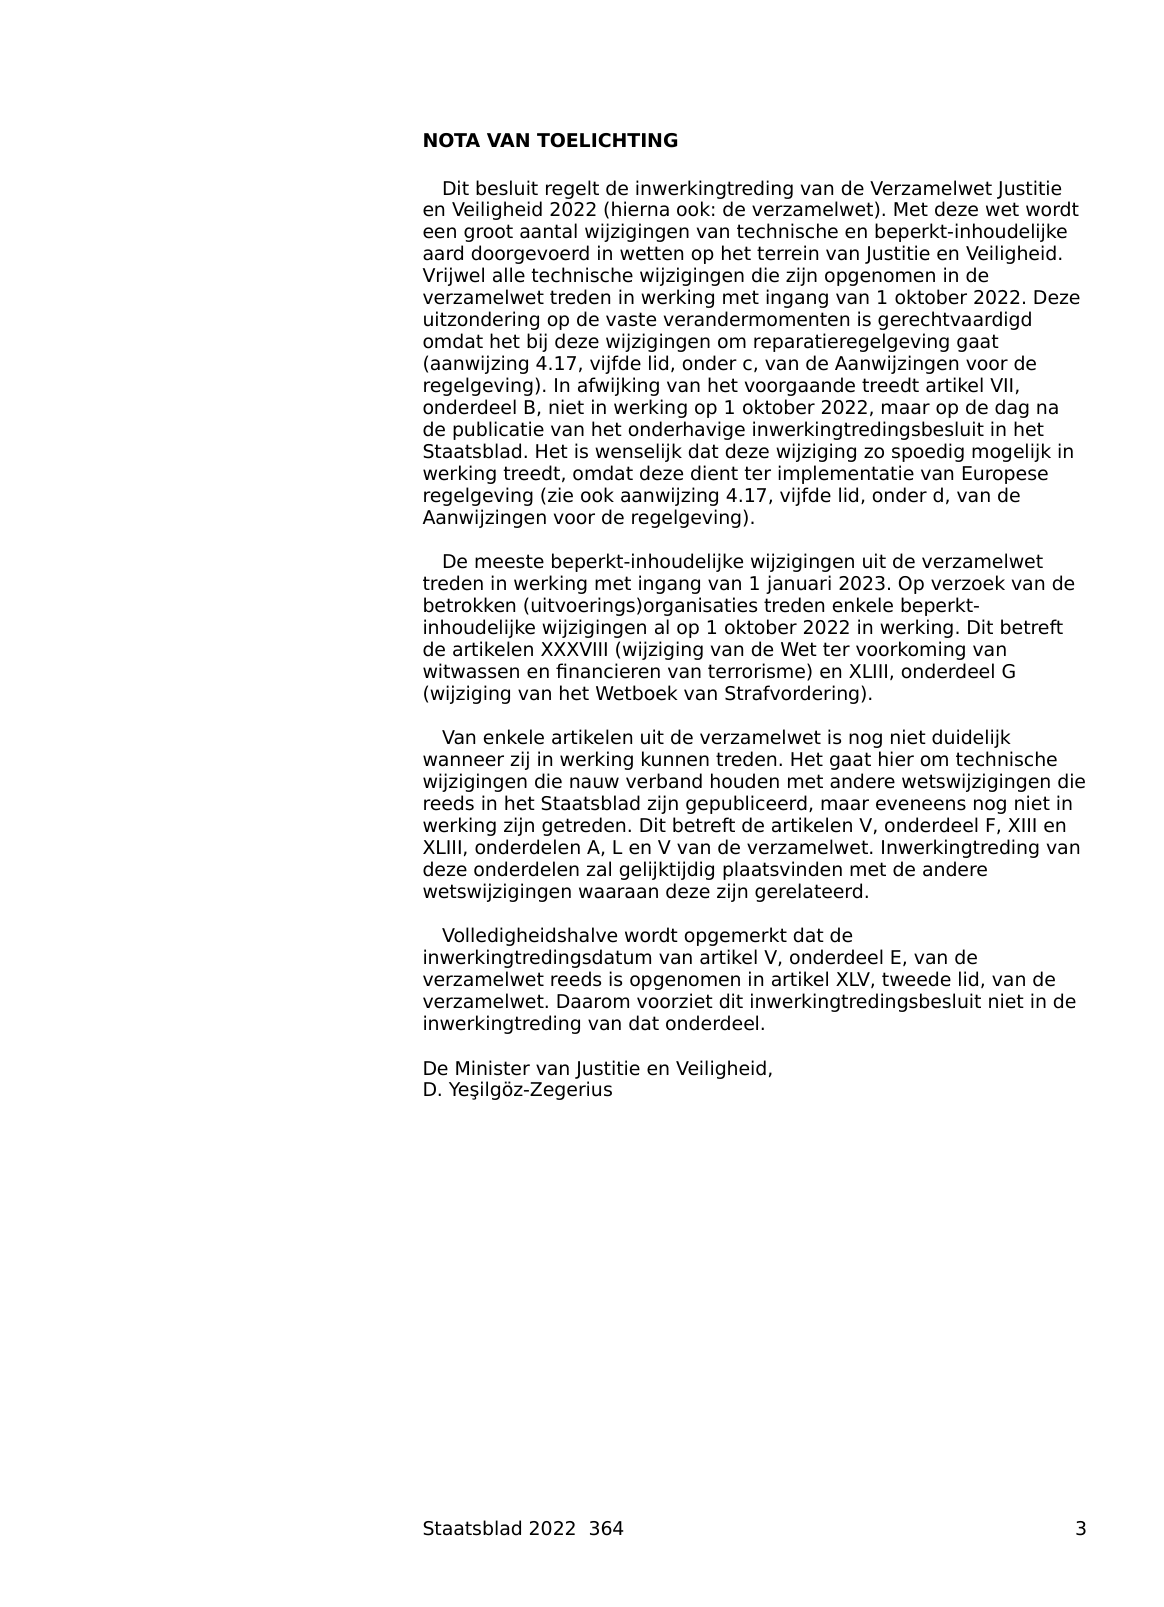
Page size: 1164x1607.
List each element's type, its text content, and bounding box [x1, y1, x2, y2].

text Van enkele artikelen uit de verzamelwet is nog niet duidelijk wanneer zij in werking kunnen treden. Het gaat hier om technische wijzigingen die nauw verband houden met andere wetswijzigingen die reeds in het Staatsblad zijn gepubliceerd, maar eveneens nog niet in werking zijn getreden. Dit betreft de artikelen V, onderdeel F, XIII en XLIII, onderdelen A, L en V van de verzamelwet. Inwerkingtreding van deze onderdelen zal gelijktijdig plaatsvinden met de andere wetswijzigingen waaraan deze zijn gerelateerd. [422, 727, 1087, 903]
text Volledigheidshalve wordt opgemerkt dat de inwerkingtredingsdatum van artikel V, onderdeel E, van de verzamelwet reeds is opgenomen in artikel XLV, tweede lid, van de verzamelwet. Daarom voorziet dit inwerkingtredingsbesluit niet in de inwerkingtreding van dat onderdeel. [422, 925, 1087, 1035]
text De Minister van Justitie en Veiligheid, D. Yeşilgöz-Zegerius [422, 1057, 1087, 1101]
subtitle NOTA VAN TOELICHTING [422, 130, 1087, 152]
text De meeste beperkt-inhoudelijke wijzigingen uit de verzamelwet treden in werking met ingang van 1 januari 2023. Op verzoek van de betrokken (uitvoerings)organisaties treden enkele beperkt-inhoudelijke wijzigingen al op 1 oktober 2022 in werking. Dit betreft de artikelen XXXVIII (wijziging van de Wet ter voorkoming van witwassen en financieren van terrorisme) en XLIII, onderdeel G (wijziging van het Wetboek van Strafvordering). [422, 551, 1087, 705]
text Dit besluit regelt de inwerkingtreding van de Verzamelwet Justitie en Veiligheid 2022 (hierna ook: de verzamelwet). Met deze wet wordt een groot aantal wijzigingen van technische en beperkt-inhoudelijke aard doorgevoerd in wetten op het terrein van Justitie en Veiligheid. Vrijwel alle technische wijzigingen die zijn opgenomen in de verzamelwet treden in werking met ingang van 1 oktober 2022. Deze uitzondering op de vaste verandermomenten is gerechtvaardigd omdat het bij deze wijzigingen om reparatieregelgeving gaat (aanwijzing 4.17, vijfde lid, onder c, van de Aanwijzingen voor de regelgeving). In afwijking van het voorgaande treedt artikel VII, onderdeel B, niet in werking op 1 oktober 2022, maar op de dag na de publicatie van het onderhavige inwerkingtredingsbesluit in het Staatsblad. Het is wenselijk dat deze wijziging zo spoedig mogelijk in werking treedt, omdat deze dient ter implementatie van Europese regelgeving (zie ook aanwijzing 4.17, vijfde lid, onder d, van de Aanwijzingen voor de regelgeving). [422, 177, 1087, 529]
